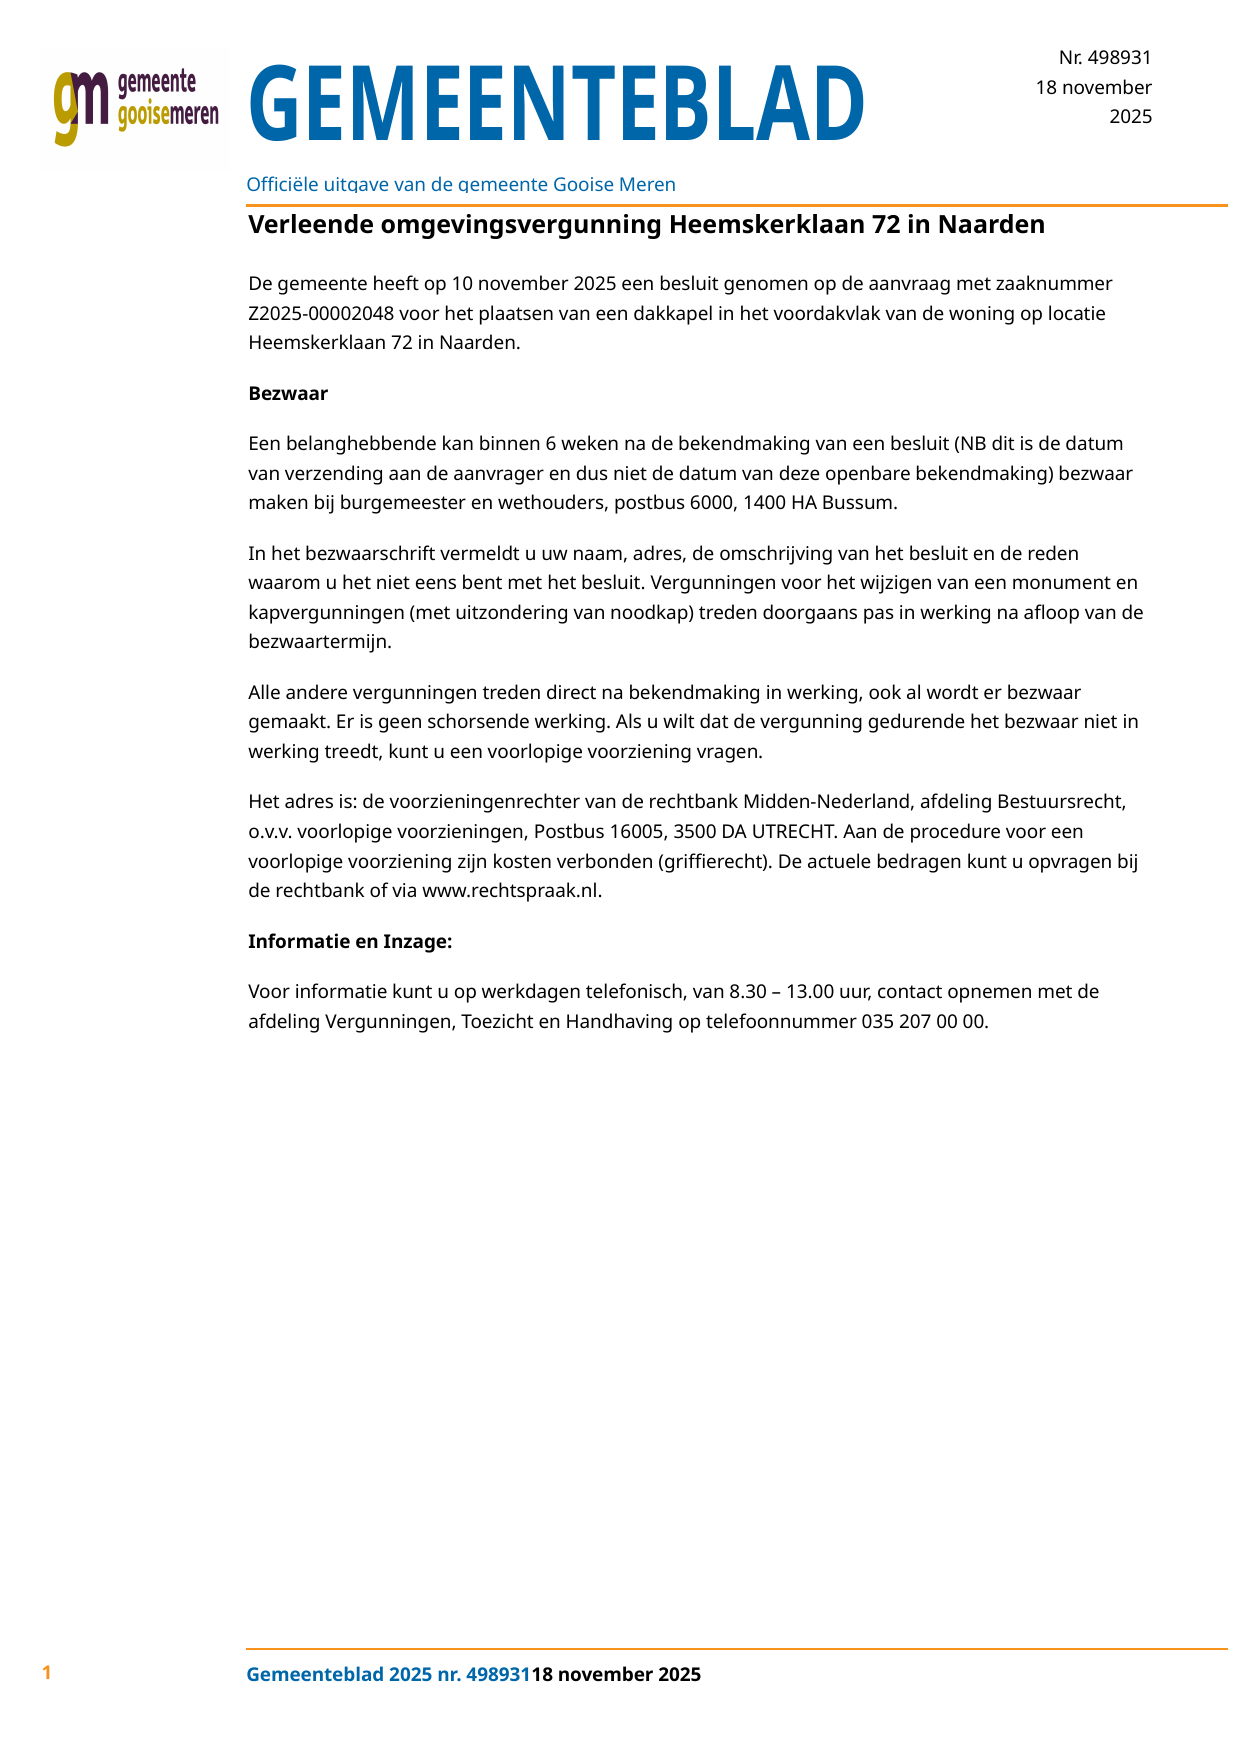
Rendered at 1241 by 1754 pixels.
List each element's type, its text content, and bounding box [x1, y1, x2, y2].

text Voor informatie kunt u op werkdagen telefonisch, van 8.30 – 13.00 uur, contact opnemen met de afdeling Vergunningen, Toezicht en Handhaving op telefoonnummer 035 207 00 00. [248, 978, 1152, 1033]
picture [41, 47, 231, 172]
text De gemeente heeft op 10 november 2025 een besluit genomen op de aanvraag met zaaknummer Z2025-00002048 voor het plaatsen van een dakkapel in het voordakvlak van de woning op locatie Heemskerklaan 72 in Naarden. [248, 270, 1152, 355]
text Alle andere vergunningen treden direct na bekendmaking in werking, ook al wordt er bezwaar gemaakt. Er is geen schorsende werking. Als u wilt dat de vergunning gedurende het bezwaar niet in werking treedt, kunt u een voorlopige voorziening vragen. [248, 679, 1152, 764]
text Een belanghebbende kan binnen 6 weken na de bekendmaking van een besluit (NB dit is de datum van verzending aan de aanvrager en dus niet de datum van deze openbare bekendmaking) bezwaar maken bij burgemeester en wethouders, postbus 6000, 1400 HA Bussum. [248, 430, 1152, 515]
text Verleende omgevingsvergunning Heemskerklaan 72 in Naarden [248, 207, 1152, 241]
text Bezwaar [248, 380, 1152, 406]
text In het bezwaarschrift vermeldt u uw naam, adres, de omschrijving van het besluit en de reden waarom u het niet eens bent met het besluit. Vergunningen voor het wijzigen van een monument en kapvergunningen (met uitzondering van noodkap) treden doorgaans pas in werking na afloop van de bezwaartermijn. [248, 540, 1152, 654]
text Informatie en Inzage: [248, 928, 1152, 953]
text Het adres is: de voorzieningenrechter van de rechtbank Midden-Nederland, afdeling Bestuursrecht, o.v.v. voorlopige voorzieningen, Postbus 16005, 3500 DA UTRECHT. Aan de procedure voor een voorlopige voorziening zijn kosten verbonden (griffierecht). De actuele bedragen kunt u opvragen bij de rechtbank of via www.rechtspraak.nl. [248, 789, 1152, 903]
